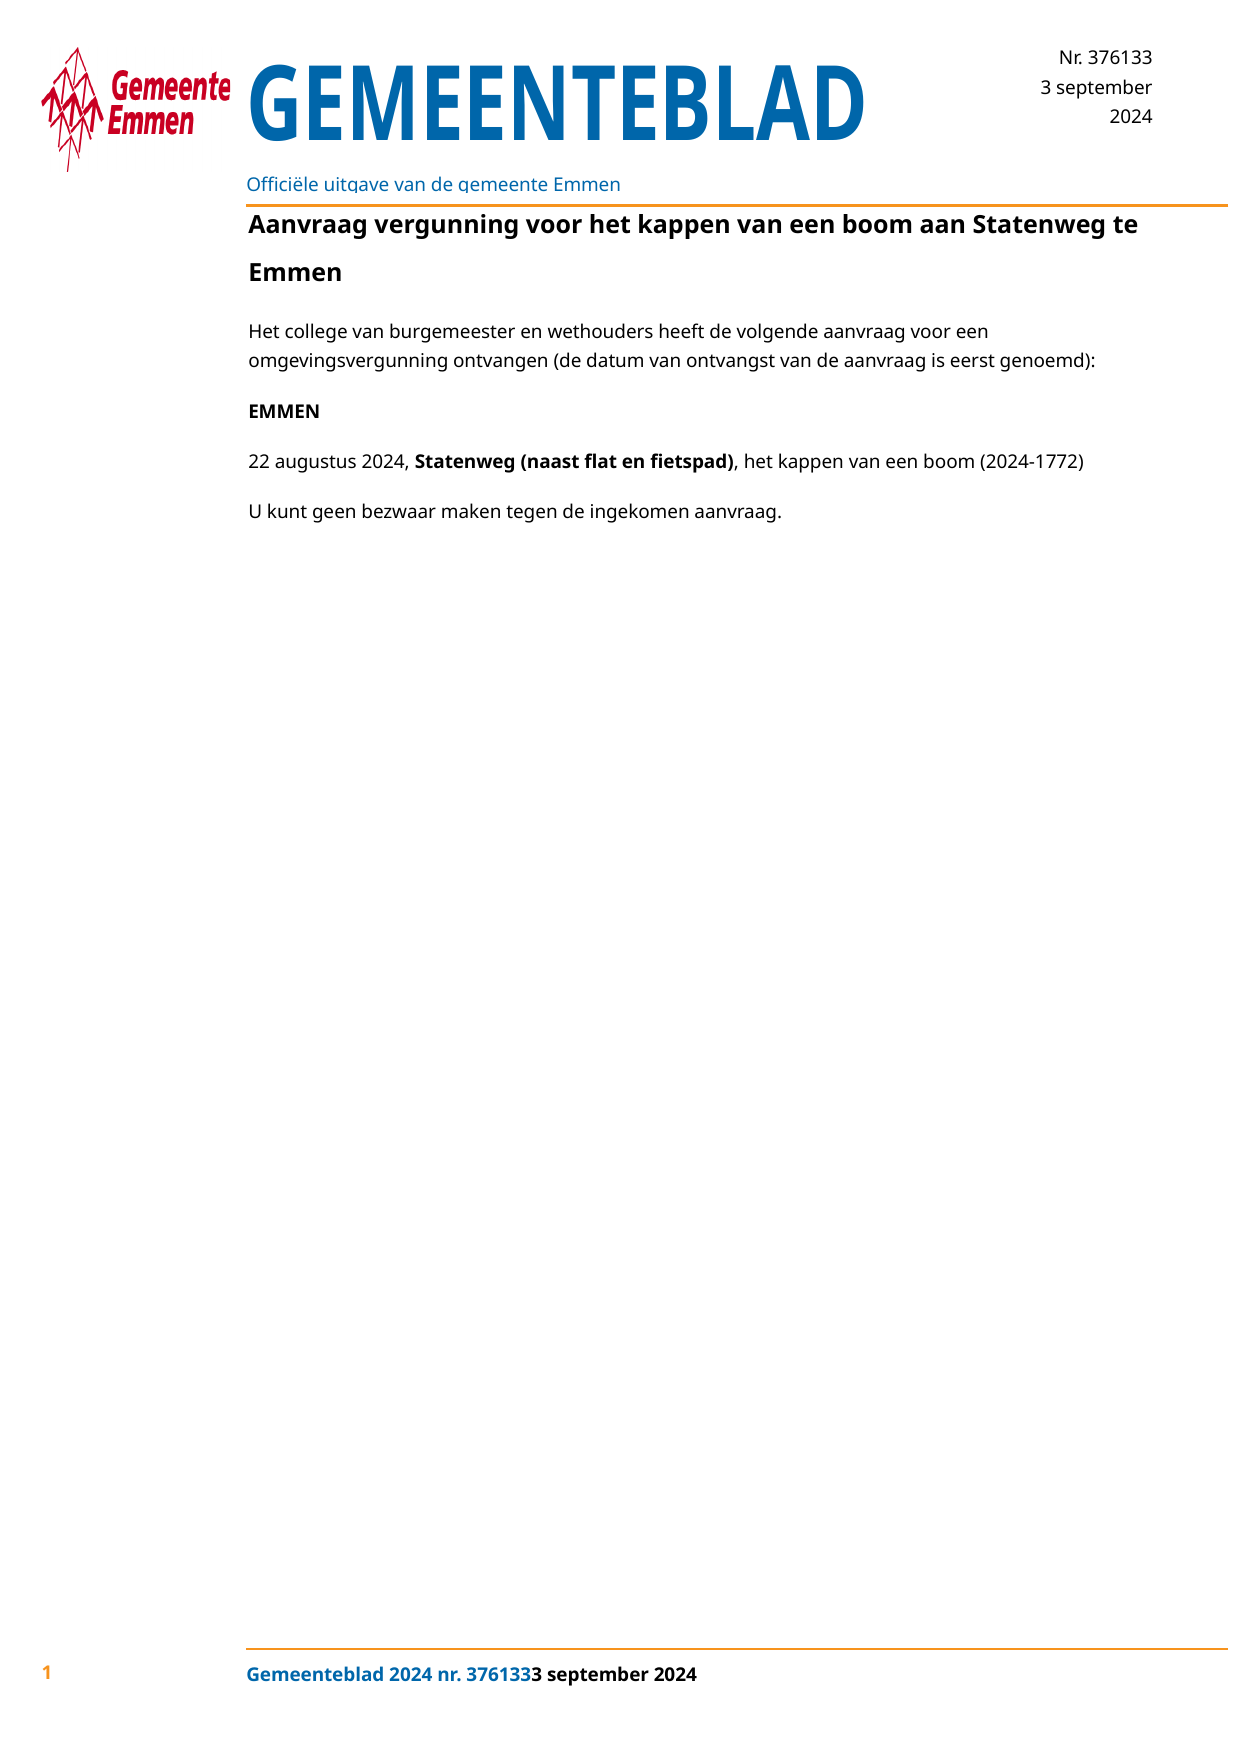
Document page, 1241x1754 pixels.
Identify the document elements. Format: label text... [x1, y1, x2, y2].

text EMMEN [248, 398, 1152, 424]
text Aanvraag vergunning voor het kappen van een boom aan Statenweg te Emmen [248, 207, 1152, 288]
text U kunt geen bezwaar maken tegen de ingekomen aanvraag. [248, 499, 1152, 524]
text Het college van burgemeester en wethouders heeft de volgende aanvraag voor een omgevingsvergunning ontvangen (de datum van ontvangst van de aanvraag is eerst genoemd): [248, 318, 1152, 373]
text 22 augustus 2024, Statenweg (naast flat en fietspad), het kappen van een boom (2024-1772) [248, 448, 1152, 474]
picture [41, 47, 231, 172]
